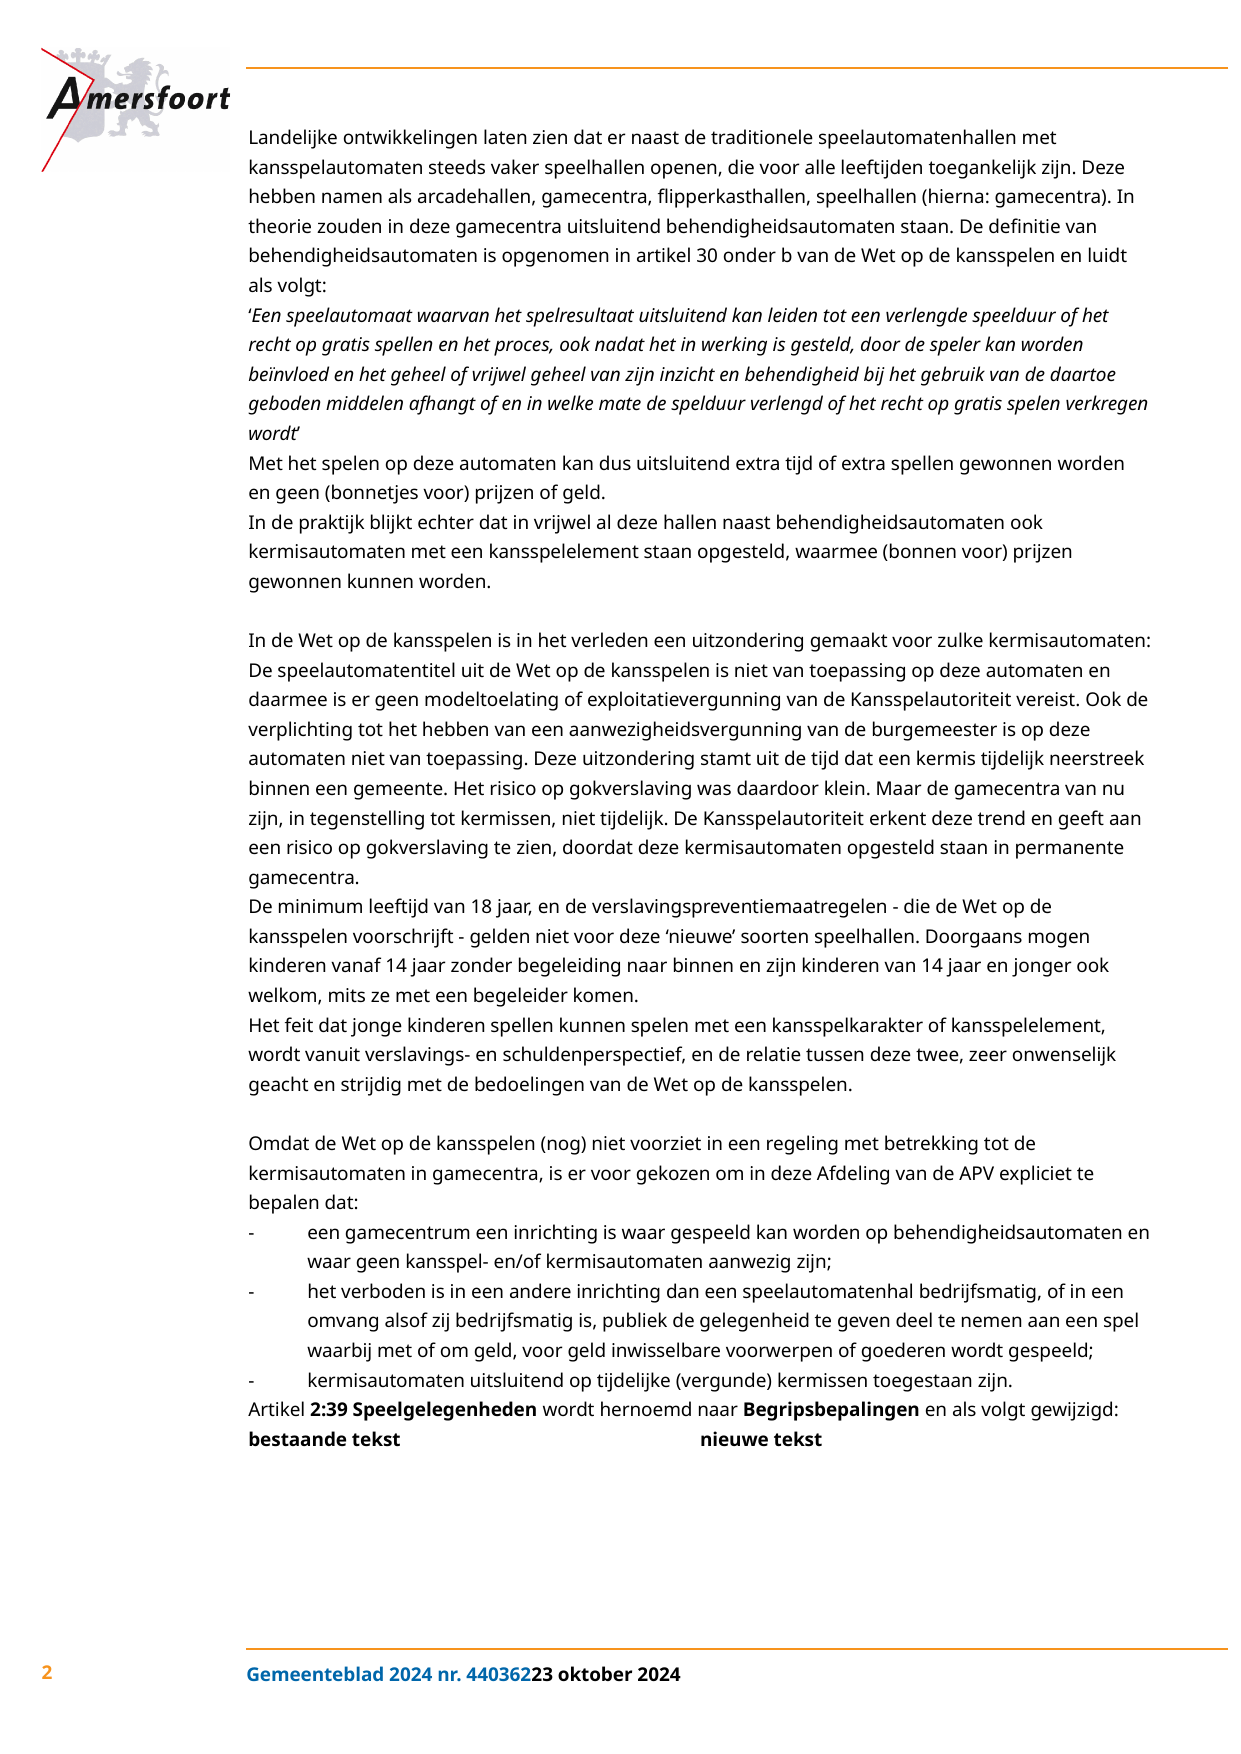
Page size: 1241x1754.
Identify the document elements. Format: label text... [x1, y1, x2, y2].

text ‘Een speelautomaat waarvan het spelresultaat uitsluitend kan leiden tot een verlengde speelduur of het recht op gratis spellen en het proces, ook nadat het in werking is gesteld, door de speler kan worden beïnvloed en het geheel of vrijwel geheel van zijn inzicht en behendigheid bij het gebruik van de daartoe geboden middelen afhangt of en in welke mate de spelduur verlengd of het recht op gratis spelen verkregen wordt’ [248, 302, 1152, 446]
table_header bestaande tekst [248, 1426, 700, 1452]
table_header nieuwe tekst [700, 1426, 1152, 1452]
text Artikel 2:39 Speelgelegenheden wordt hernoemd naar Begripsbepalingen en als volgt gewijzigd: [248, 1396, 1152, 1422]
text In de Wet op de kansspelen is in het verleden een uitzondering gemaakt voor zulke kermisautomaten: De speelautomatentitel uit de Wet op de kansspelen is niet van toepassing op deze automaten en daarmee is er geen modeltoelating of exploitatievergunning van de Kansspelautoriteit vereist. Ook de verplichting tot het hebben van een aanwezigheidsvergunning van de burgemeester is op deze automaten niet van toepassing. Deze uitzondering stamt uit de tijd dat een kermis tijdelijk neerstreek binnen een gemeente. Het risico op gokverslaving was daardoor klein. Maar de gamecentra van nu zijn, in tegenstelling tot kermissen, niet tijdelijk. De Kansspelautoriteit erkent deze trend en geeft aan een risico op gokverslaving te zien, doordat deze kermisautomaten opgesteld staan in permanente gamecentra. [248, 627, 1152, 890]
text Met het spelen op deze automaten kan dus uitsluitend extra tijd of extra spellen gewonnen worden en geen (bonnetjes voor) prijzen of geld. [248, 450, 1152, 505]
picture [41, 47, 231, 172]
text De minimum leeftijd van 18 jaar, en de verslavingspreventiemaatregelen - die de Wet op de kansspelen voorschrijft - gelden niet voor deze ‘nieuwe’ soorten speelhallen. Doorgaans mogen kinderen vanaf 14 jaar zonder begeleiding naar binnen en zijn kinderen van 14 jaar en jonger ook welkom, mits ze met een begeleider komen. [248, 893, 1152, 1008]
text Het feit dat jonge kinderen spellen kunnen spelen met een kansspelkarakter of kansspelelement, wordt vanuit verslavings- en schuldenperspectief, en de relatie tussen deze twee, zeer onwenselijk geacht en strijdig met de bedoelingen van de Wet op de kansspelen. [248, 1012, 1152, 1097]
text Landelijke ontwikkelingen laten zien dat er naast de traditionele speelautomatenhallen met kansspelautomaten steeds vaker speelhallen openen, die voor alle leeftijden toegankelijk zijn. Deze hebben namen als arcadehallen, gamecentra, flipperkasthallen, speelhallen (hierna: gamecentra). In theorie zouden in deze gamecentra uitsluitend behendigheidsautomaten staan. De definitie van behendigheidsautomaten is opgenomen in artikel 30 onder b van de Wet op de kansspelen en luidt als volgt: [248, 124, 1152, 298]
list het verboden is in een andere inrichting dan een speelautomatenhal bedrijfsmatig, of in een omvang alsof zij bedrijfsmatig is, publiek de gelegenheid te geven deel te nemen aan een spel waarbij met of om geld, voor geld inwisselbare voorwerpen of goederen wordt gespeeld; [248, 1278, 1152, 1363]
list een gamecentrum een inrichting is waar gespeeld kan worden op behendigheidsautomaten en waar geen kansspel- en/of kermisautomaten aanwezig zijn; [248, 1219, 1152, 1274]
list kermisautomaten uitsluitend op tijdelijke (vergunde) kermissen toegestaan zijn. [248, 1367, 1152, 1393]
text In de praktijk blijkt echter dat in vrijwel al deze hallen naast behendigheidsautomaten ook kermisautomaten met een kansspelelement staan opgesteld, waarmee (bonnen voor) prijzen gewonnen kunnen worden. [248, 509, 1152, 594]
text Omdat de Wet op de kansspelen (nog) niet voorziet in een regeling met betrekking tot de kermisautomaten in gamecentra, is er voor gekozen om in deze Afdeling van de APV expliciet te bepalen dat: [248, 1130, 1152, 1215]
